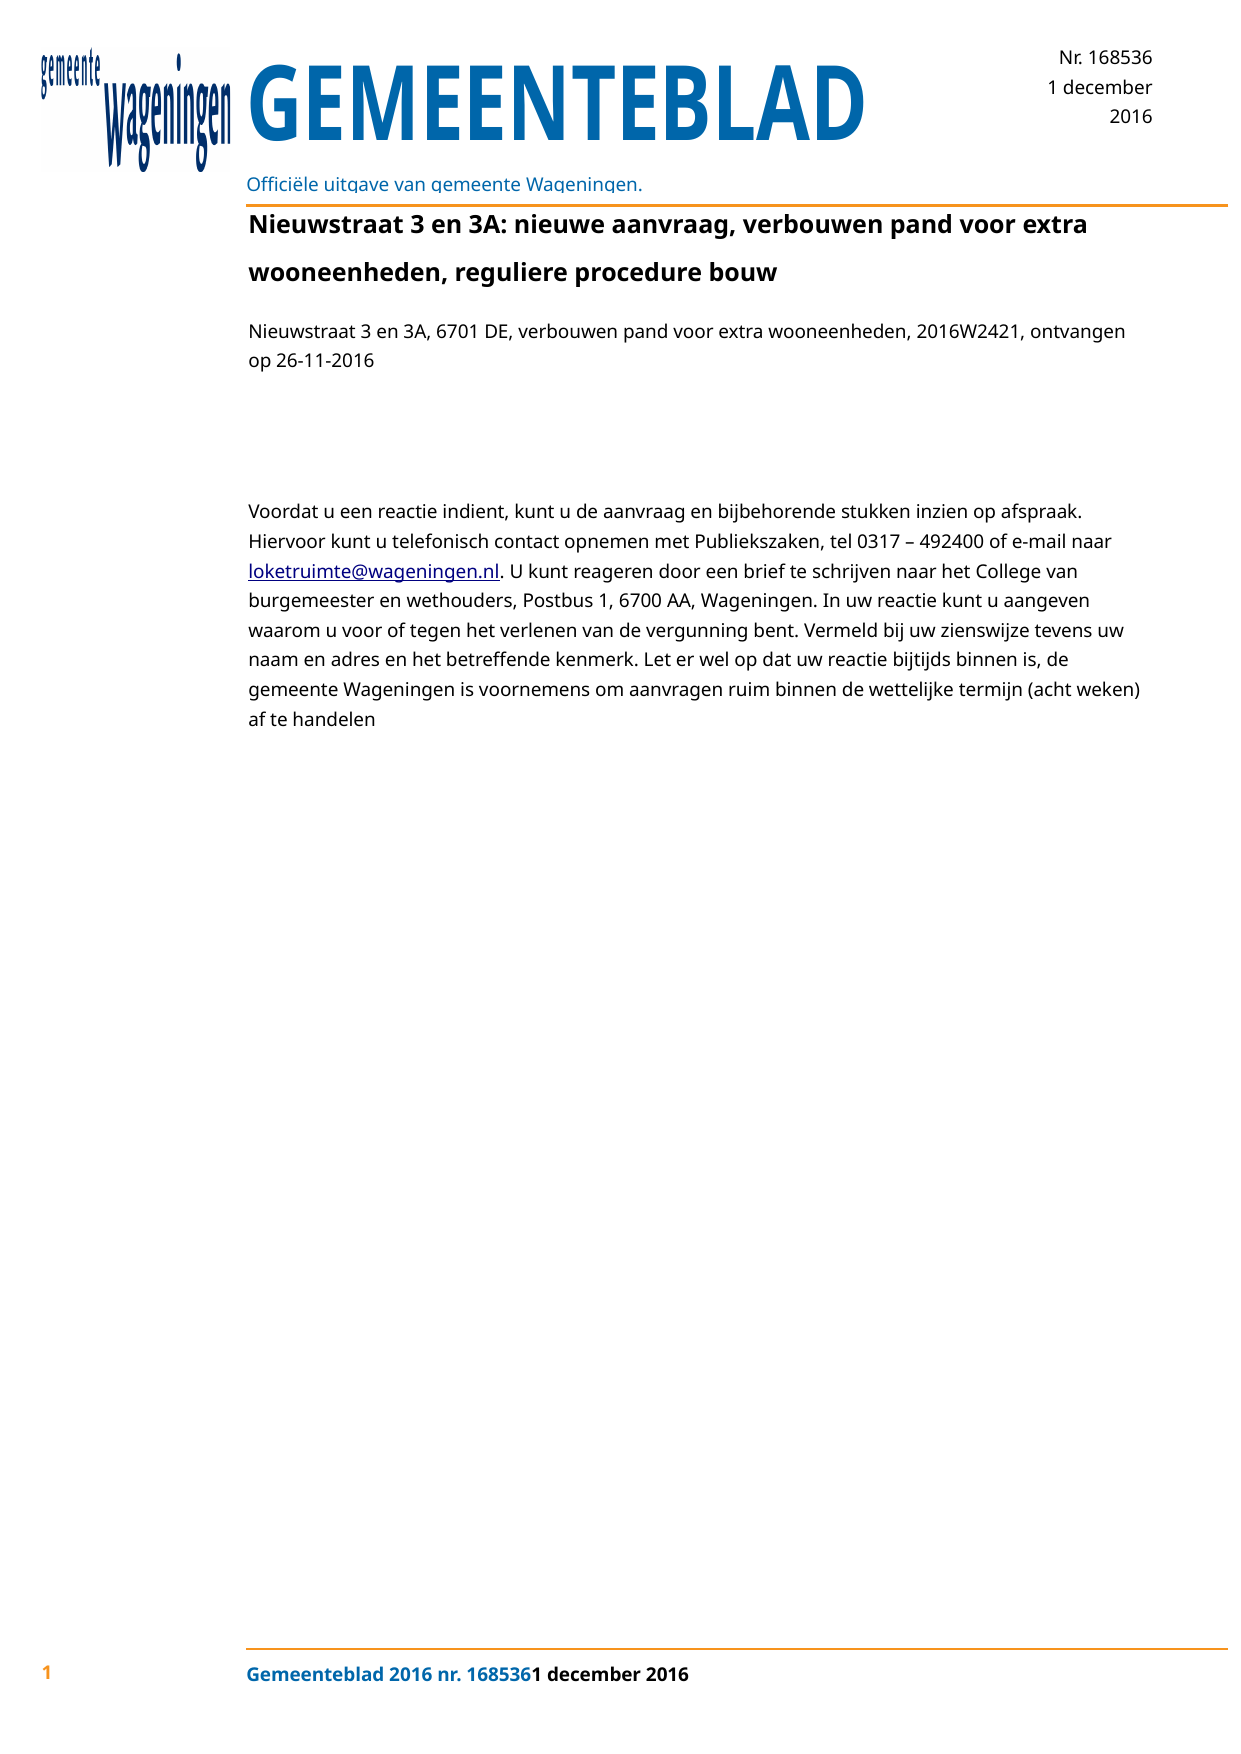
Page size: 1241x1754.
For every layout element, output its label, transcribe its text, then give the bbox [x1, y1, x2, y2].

text Nieuwstraat 3 en 3A: nieuwe aanvraag, verbouwen pand voor extra wooneenheden, reguliere procedure bouw [248, 207, 1152, 288]
text Voordat u een reactie indient, kunt u de aanvraag en bijbehorende stukken inzien op afspraak. Hiervoor kunt u telefonisch contact opnemen met Publiekszaken, tel 0317 – 492400 of e-mail naar loketruimte@wageningen.nl. U kunt reageren door een brief te schrijven naar het College van burgemeester en wethouders, Postbus 1, 6700 AA, Wageningen. In uw reactie kunt u aangeven waarom u voor of tegen het verlenen van de vergunning bent. Vermeld bij uw zienswijze tevens uw naam en adres en het betreffende kenmerk. Let er wel op dat uw reactie bijtijds binnen is, de gemeente Wageningen is voornemens om aanvragen ruim binnen de wettelijke termijn (acht weken) af te handelen [248, 499, 1152, 732]
picture [41, 47, 231, 172]
text Nieuwstraat 3 en 3A, 6701 DE, verbouwen pand voor extra wooneenheden, 2016W2421, ontvangen op 26-11-2016 [248, 318, 1152, 373]
